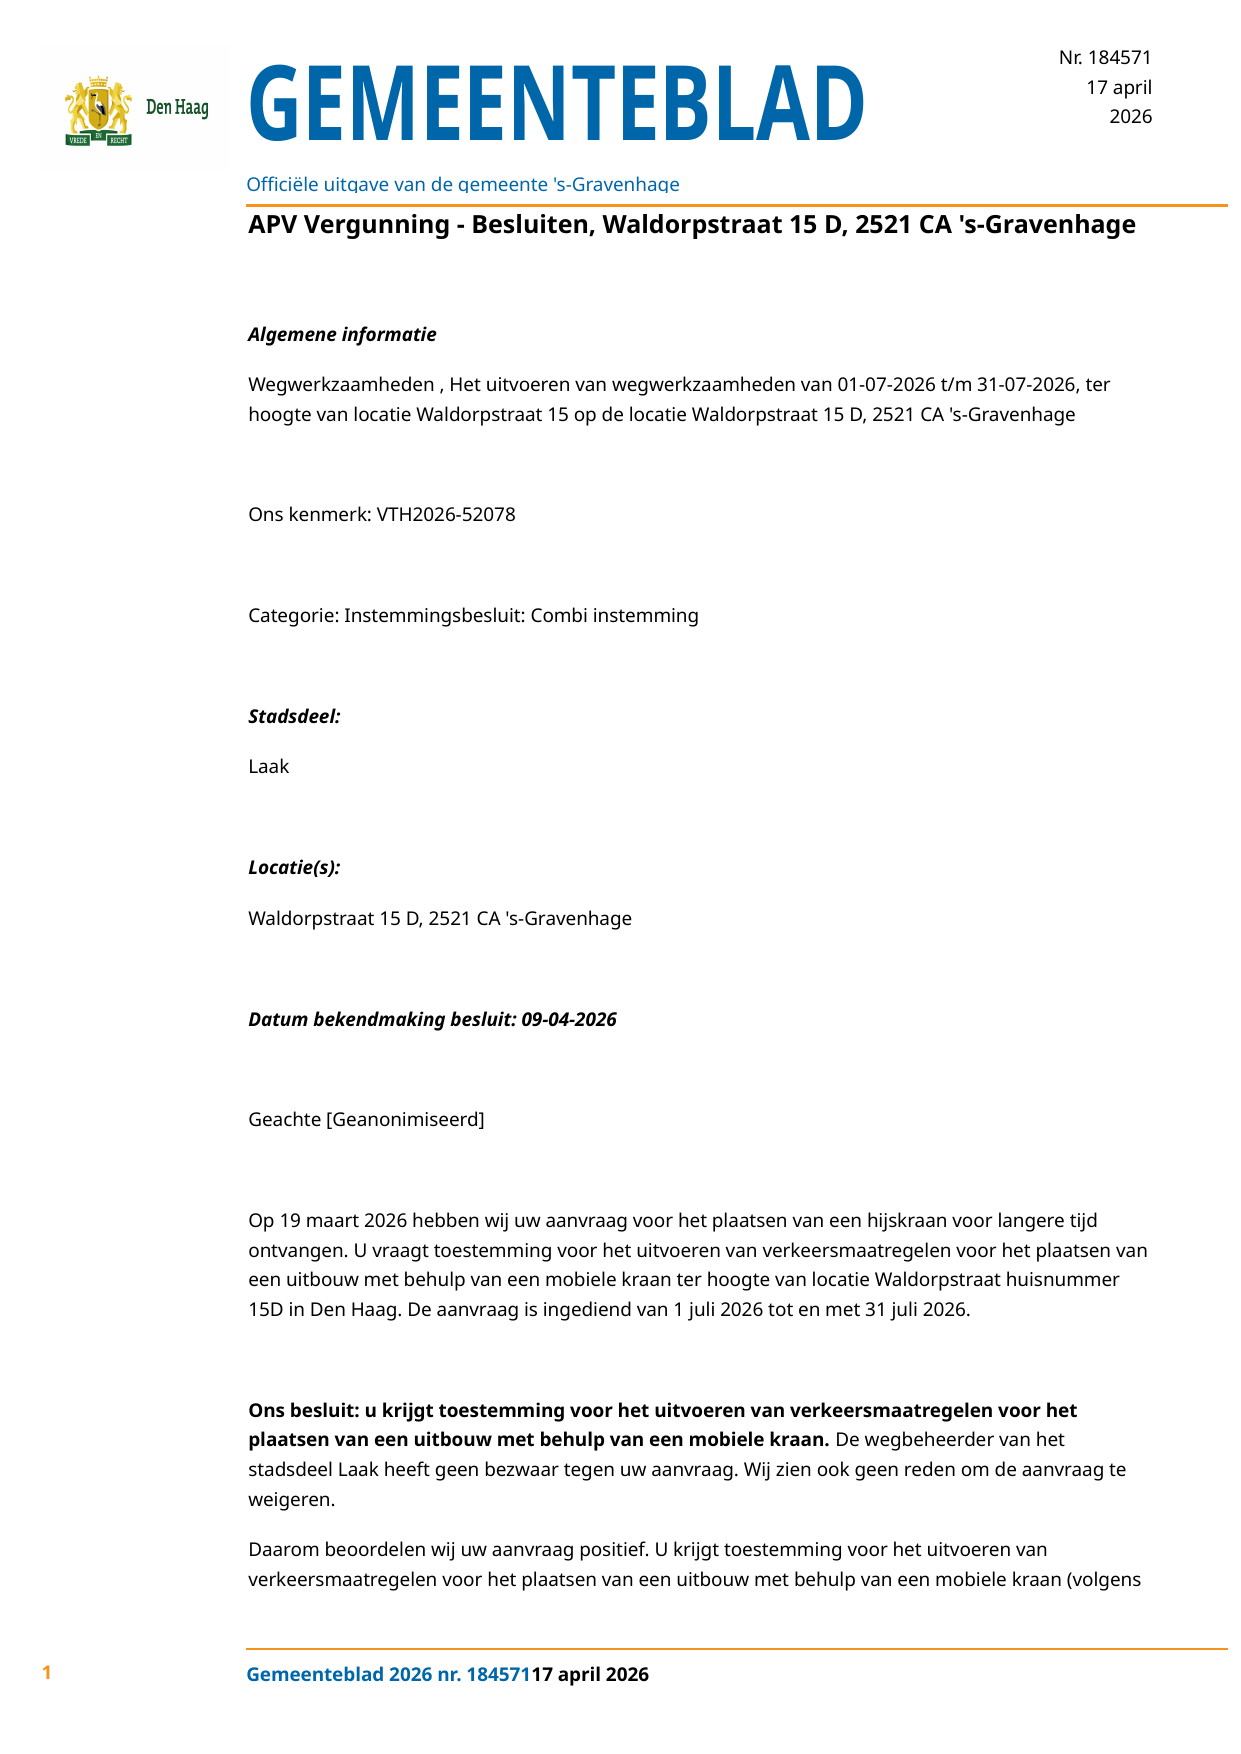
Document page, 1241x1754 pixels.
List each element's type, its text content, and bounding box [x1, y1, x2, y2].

text Stadsdeel: [248, 703, 1152, 729]
text Waldorpstraat 15 D, 2521 CA 's-Gravenhage [248, 905, 1152, 931]
text Algemene informatie [248, 321, 1152, 346]
text Datum bekendmaking besluit: 09-04-2026 [248, 1006, 1152, 1031]
text APV Vergunning - Besluiten, Waldorpstraat 15 D, 2521 CA 's-Gravenhage [248, 207, 1152, 241]
text Laak [248, 754, 1152, 779]
text Categorie: Instemmingsbesluit: Combi instemming [248, 602, 1152, 628]
picture [41, 47, 231, 172]
text Wegwerkzaamheden , Het uitvoeren van wegwerkzaamheden van 01-07-2026 t/m 31-07-2026, ter hoogte van locatie Waldorpstraat 15 op de locatie Waldorpstraat 15 D, 2521 CA 's-Gravenhage [248, 371, 1152, 426]
text Locatie(s): [248, 854, 1152, 880]
text Op 19 maart 2026 hebben wij uw aanvraag voor het plaatsen van een hijskraan voor langere tijd ontvangen. U vraagt toestemming voor het uitvoeren van verkeersmaatregelen voor het plaatsen van een uitbouw met behulp van een mobiele kraan ter hoogte van locatie Waldorpstraat huisnummer 15D in Den Haag. De aanvraag is ingediend van 1 juli 2026 tot en met 31 juli 2026. [248, 1207, 1152, 1322]
text Ons besluit: u krijgt toestemming voor het uitvoeren van verkeersmaatregelen voor het plaatsen van een uitbouw met behulp van een mobiele kraan. De wegbeheerder van het stadsdeel Laak heeft geen bezwaar tegen uw aanvraag. Wij zien ook geen reden om de aanvraag te weigeren. [248, 1397, 1152, 1511]
text Geachte [Geanonimiseerd] [248, 1107, 1152, 1132]
text Daarom beoordelen wij uw aanvraag positief. U krijgt toestemming voor het uitvoeren van verkeersmaatregelen voor het plaatsen van een uitbouw met behulp van een mobiele kraan (volgens [248, 1536, 1152, 1591]
text Ons kenmerk: VTH2026-52078 [248, 502, 1152, 527]
